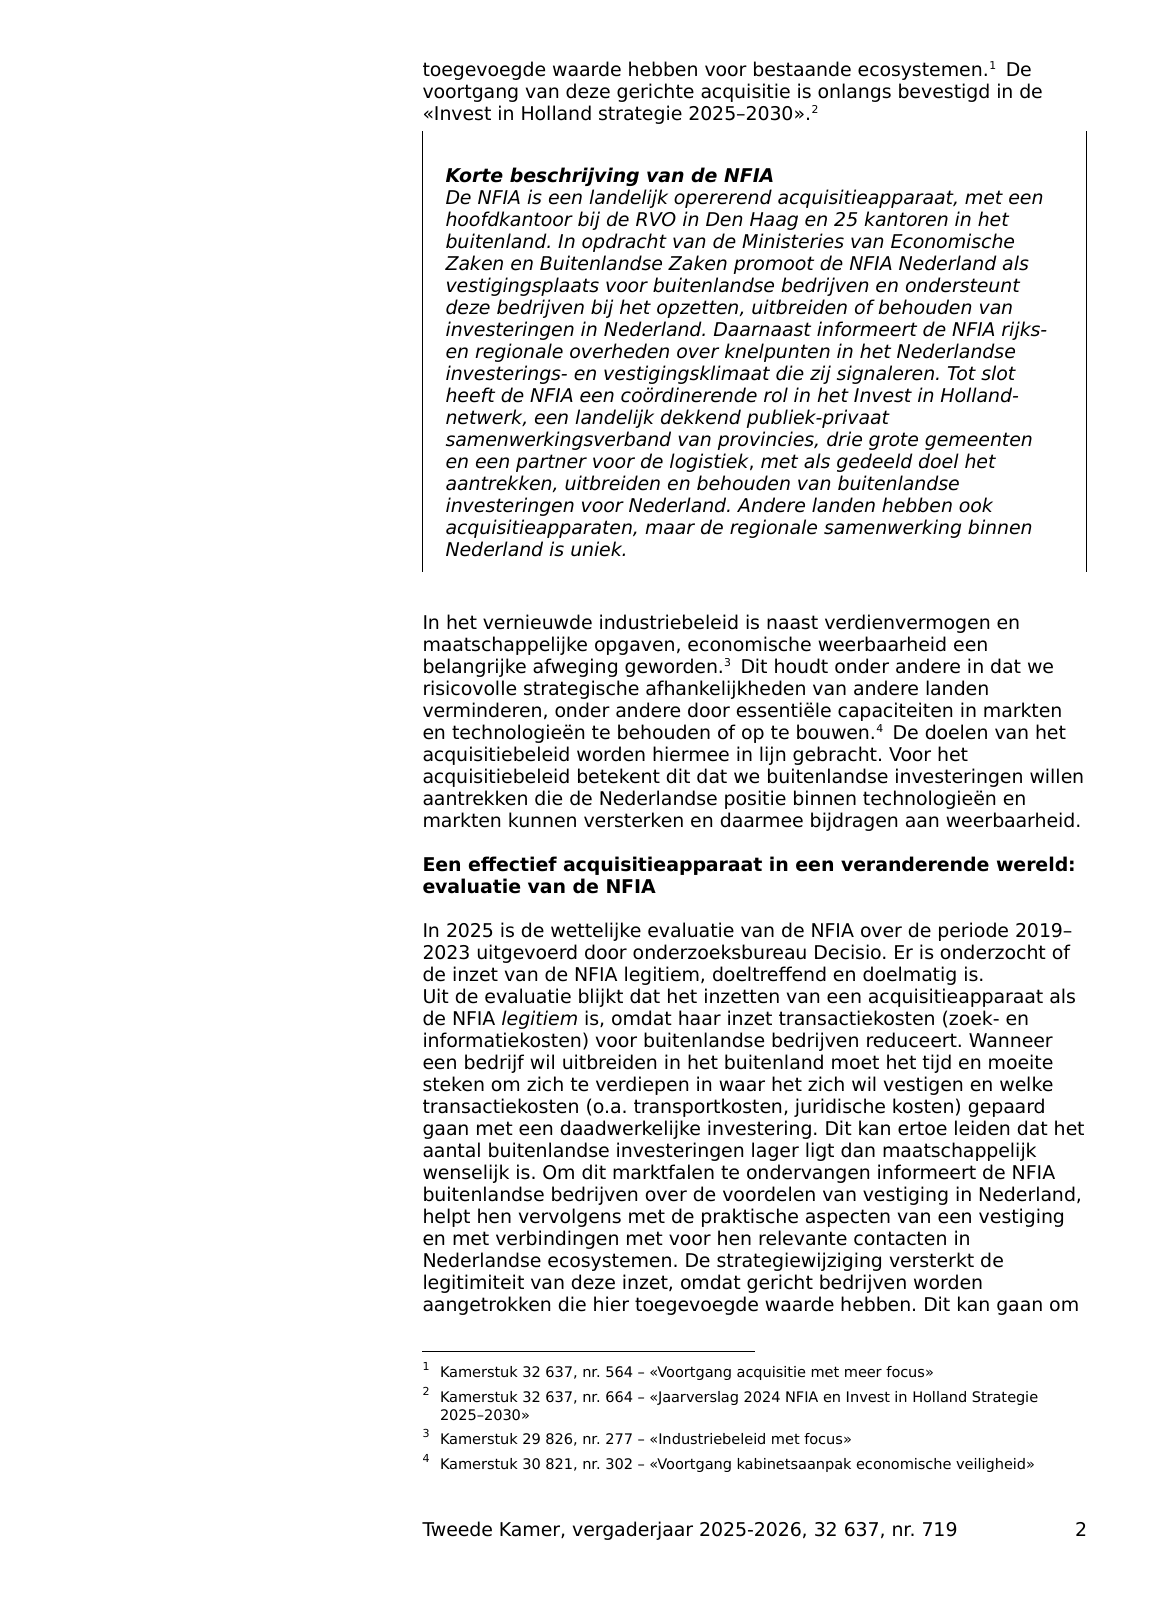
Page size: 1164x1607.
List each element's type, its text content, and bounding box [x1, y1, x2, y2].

table_header Korte beschrijving van de NFIA De NFIA is een landelijk opererend acquisitieapparaat, met een hoofdkantoor bij de RVO in Den Haag en 25 kantoren in het buitenland. In opdracht van de Ministeries van Economische Zaken en Buitenlandse Zaken promoot de NFIA Nederland als vestigingsplaats voor buitenlandse bedrijven en ondersteunt deze bedrijven bij het opzetten, uitbreiden of behouden van investeringen in Nederland. Daarnaast informeert de NFIA rijks- en regionale overheden over knelpunten in het Nederlandse investerings- en vestigingsklimaat die zij signaleren. Tot slot heeft de NFIA een coördinerende rol in het Invest in Holland-netwerk, een landelijk dekkend publiek-privaat samenwerkingsverband van provincies, drie grote gemeenten en een partner voor de logistiek, met als gedeeld doel het aantrekken, uitbreiden en behouden van buitenlandse investeringen voor Nederland. Andere landen hebben ook acquisitieapparaten, maar de regionale samenwerking binnen Nederland is uniek. [423, 131, 1086, 572]
text In 2025 is de wettelijke evaluatie van de NFIA over de periode 2019–2023 uitgevoerd door onderzoeksbureau Decisio. Er is onderzocht of de inzet van de NFIA legitiem, doeltreffend en doelmatig is. [422, 920, 1087, 986]
text Kamerstuk 32 637, nr. 564 – «Voortgang acquisitie met meer focus» [422, 1360, 1087, 1382]
text Kamerstuk 32 637, nr. 664 – «Jaarverslag 2024 NFIA en Invest in Holland Strategie 2025–2030» [422, 1385, 1087, 1424]
text Kamerstuk 29 826, nr. 277 – «Industriebeleid met focus» [422, 1427, 1087, 1449]
subtitle Een effectief acquisitieapparaat in een veranderende wereld: evaluatie van de NFIA [422, 854, 1087, 898]
text In het vernieuwde industriebeleid is naast verdienvermogen en maatschappelijke opgaven, economische weerbaarheid een belangrijke afweging geworden. Dit houdt onder andere in dat we risicovolle strategische afhankelijkheden van andere landen verminderen, onder andere door essentiële capaciteiten in markten en technologieën te behouden of op te bouwen. De doelen van het acquisitiebeleid worden hiermee in lijn gebracht. Voor het acquisitiebeleid betekent dit dat we buitenlandse investeringen willen aantrekken die de Nederlandse positie binnen technologieën en markten kunnen versterken en daarmee bijdragen aan weerbaarheid. [422, 612, 1087, 832]
text Kamerstuk 30 821, nr. 302 – «Voortgang kabinetsaanpak economische veiligheid» [422, 1452, 1087, 1474]
text Uit de evaluatie blijkt dat het inzetten van een acquisitieapparaat als de NFIA legitiem is, omdat haar inzet transactiekosten (zoek- en informatiekosten) voor buitenlandse bedrijven reduceert. Wanneer een bedrijf wil uitbreiden in het buitenland moet het tijd en moeite steken om zich te verdiepen in waar het zich wil vestigen en welke transactiekosten (o.a. transportkosten, juridische kosten) gepaard gaan met een daadwerkelijke investering. Dit kan ertoe leiden dat het aantal buitenlandse investeringen lager ligt dan maatschappelijk wenselijk is. Om dit marktfalen te ondervangen informeert de NFIA buitenlandse bedrijven over de voordelen van vestiging in Nederland, helpt hen vervolgens met de praktische aspecten van een vestiging en met verbindingen met voor hen relevante contacten in Nederlandse ecosystemen. De strategiewijziging versterkt de legitimiteit van deze inzet, omdat gericht bedrijven worden aangetrokken die hier toegevoegde waarde hebben. Dit kan gaan om [422, 986, 1087, 1316]
text toegevoegde waarde hebben voor bestaande ecosystemen. De voortgang van deze gerichte acquisitie is onlangs bevestigd in de «Invest in Holland strategie 2025–2030». [422, 59, 1087, 125]
